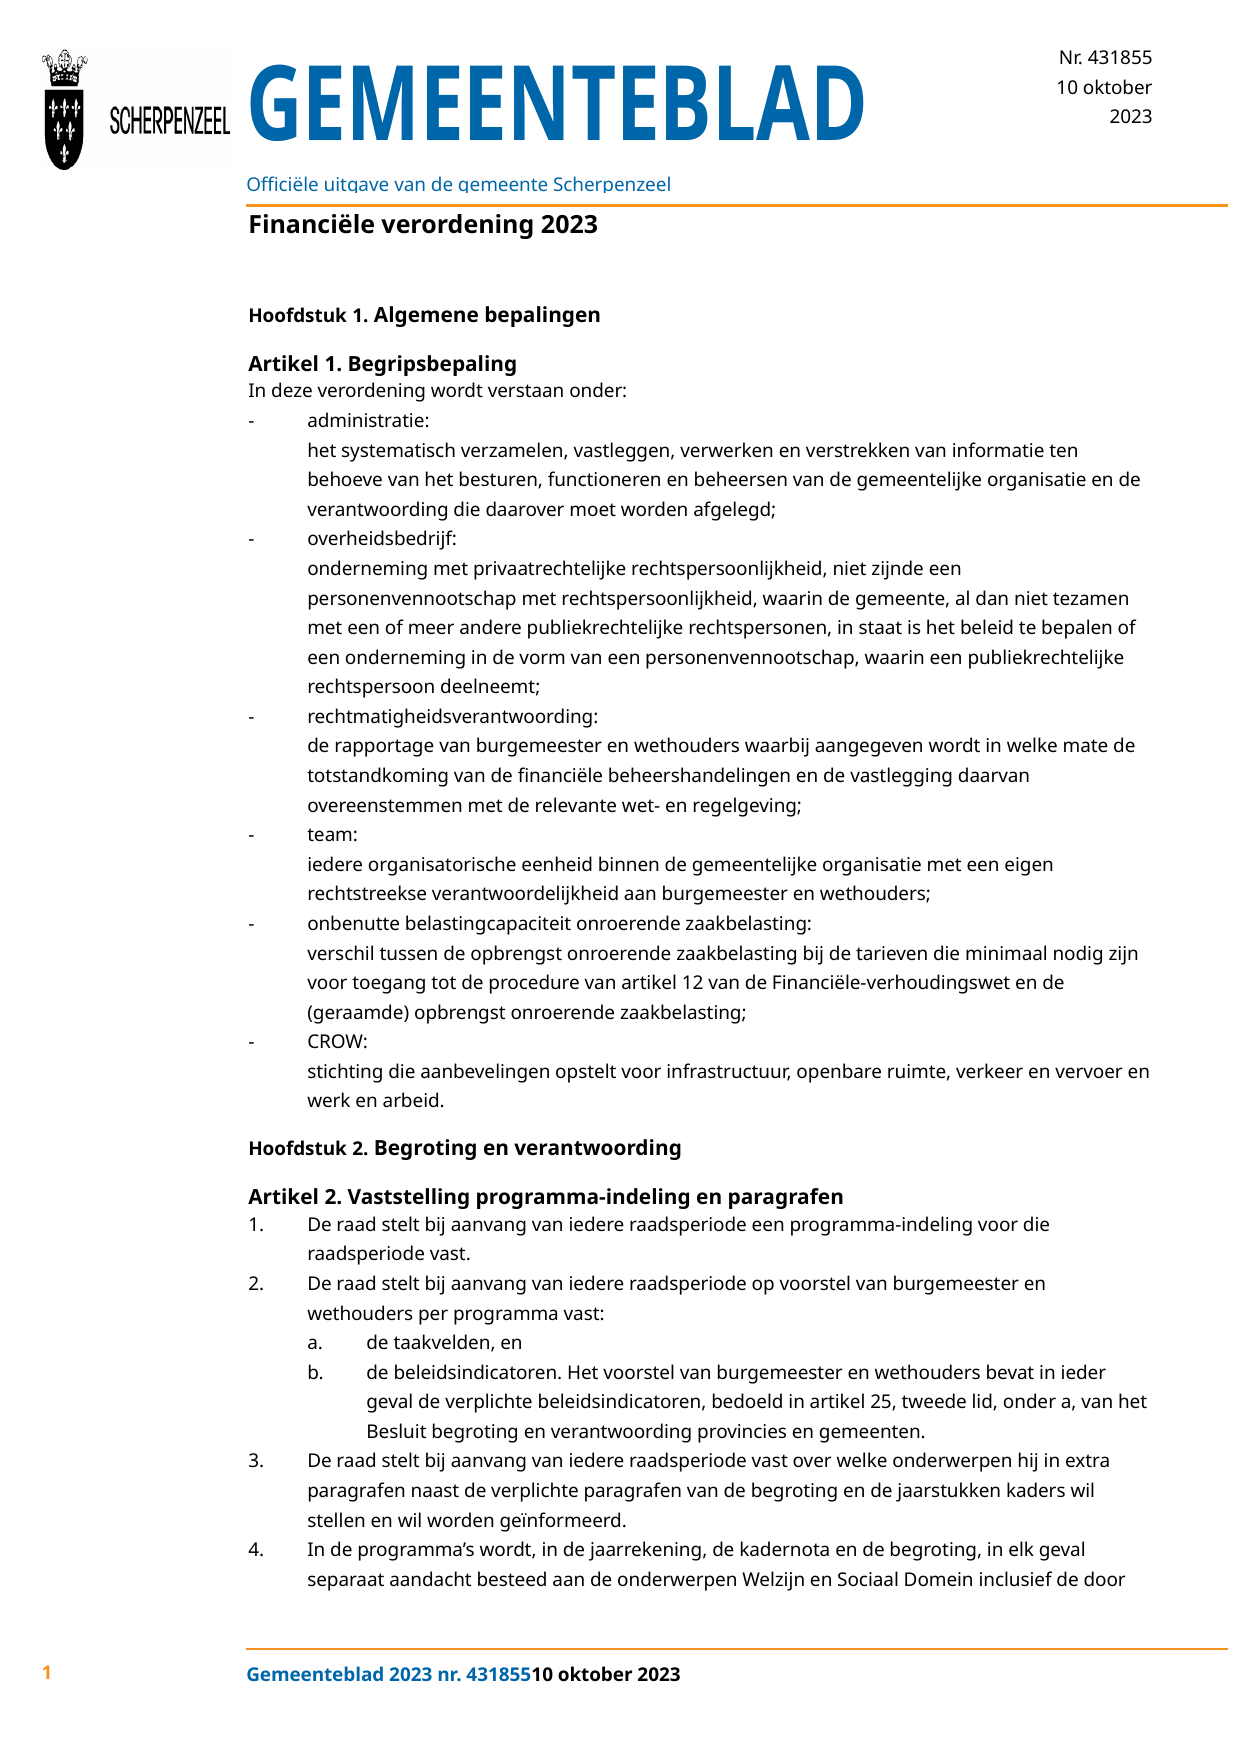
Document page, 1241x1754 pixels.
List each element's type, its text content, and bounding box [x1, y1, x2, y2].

text In deze verordening wordt verstaan onder: [248, 378, 1152, 403]
picture [41, 47, 231, 172]
list rechtmatigheidsverantwoording: [248, 703, 1152, 729]
list de rapportage van burgemeester en wethouders waarbij aangegeven wordt in welke mate de totstandkoming van de financiële beheershandelingen en de vastlegging daarvan overeenstemmen met de relevante wet- en regelgeving; [248, 733, 1152, 817]
list de beleidsindicatoren. Het voorstel van burgemeester en wethouders bevat in ieder geval de verplichte beleidsindicatoren, bedoeld in artikel 25, tweede lid, onder a, van het Besluit begroting en verantwoording provincies en gemeenten. [307, 1359, 1152, 1444]
list iedere organisatorische eenheid binnen de gemeentelijke organisatie met een eigen rechtstreekse verantwoordelijkheid aan burgemeester en wethouders; [248, 851, 1152, 906]
list De raad stelt bij aanvang van iedere raadsperiode een programma-indeling voor die raadsperiode vast. [248, 1211, 1152, 1266]
list team: [248, 821, 1152, 847]
list verschil tussen de opbrengst onroerende zaakbelasting bij de tarieven die minimaal nodig zijn voor toegang tot de procedure van artikel 12 van de Financiële-verhoudingswet en de (geraamde) opbrengst onroerende zaakbelasting; [248, 940, 1152, 1024]
list onderneming met privaatrechtelijke rechtspersoonlijkheid, niet zijnde een personenvennootschap met rechtspersoonlijkheid, waarin de gemeente, al dan niet tezamen met een of meer andere publiekrechtelijke rechtspersonen, in staat is het beleid te bepalen of een onderneming in de vorm van een personenvennootschap, waarin een publiekrechtelijke rechtspersoon deelneemt; [248, 555, 1152, 699]
text Hoofdstuk 2. Begroting en verantwoording [248, 1133, 1152, 1162]
list De raad stelt bij aanvang van iedere raadsperiode vast over welke onderwerpen hij in extra paragrafen naast de verplichte paragrafen van de begroting en de jaarstukken kaders wil stellen en wil worden geïnformeerd. [248, 1448, 1152, 1532]
list de taakvelden, en [307, 1329, 1152, 1355]
list overheidsbedrijf: [248, 526, 1152, 551]
list CROW: [248, 1028, 1152, 1054]
list De raad stelt bij aanvang van iedere raadsperiode op voorstel van burgemeester en wethouders per programma vast: [248, 1270, 1152, 1325]
list het systematisch verzamelen, vastleggen, verwerken en verstrekken van informatie ten behoeve van het besturen, functioneren en beheersen van de gemeentelijke organisatie en de verantwoording die daarover moet worden afgelegd; [248, 437, 1152, 522]
list In de programma’s wordt, in de jaarrekening, de kadernota en de begroting, in elk geval separaat aandacht besteed aan de onderwerpen Welzijn en Sociaal Domein inclusief de door [248, 1536, 1152, 1592]
list onbenutte belastingcapaciteit onroerende zaakbelasting: [248, 910, 1152, 936]
text Artikel 2. Vaststelling programma-indeling en paragrafen [248, 1182, 1152, 1211]
list administratie: [248, 407, 1152, 433]
text Financiële verordening 2023 [248, 207, 1152, 241]
text Artikel 1. Begripsbepaling [248, 349, 1152, 378]
text Hoofdstuk 1. Algemene bepalingen [248, 300, 1152, 328]
list stichting die aanbevelingen opstelt voor infrastructuur, openbare ruimte, verkeer en vervoer en werk en arbeid. [248, 1058, 1152, 1113]
